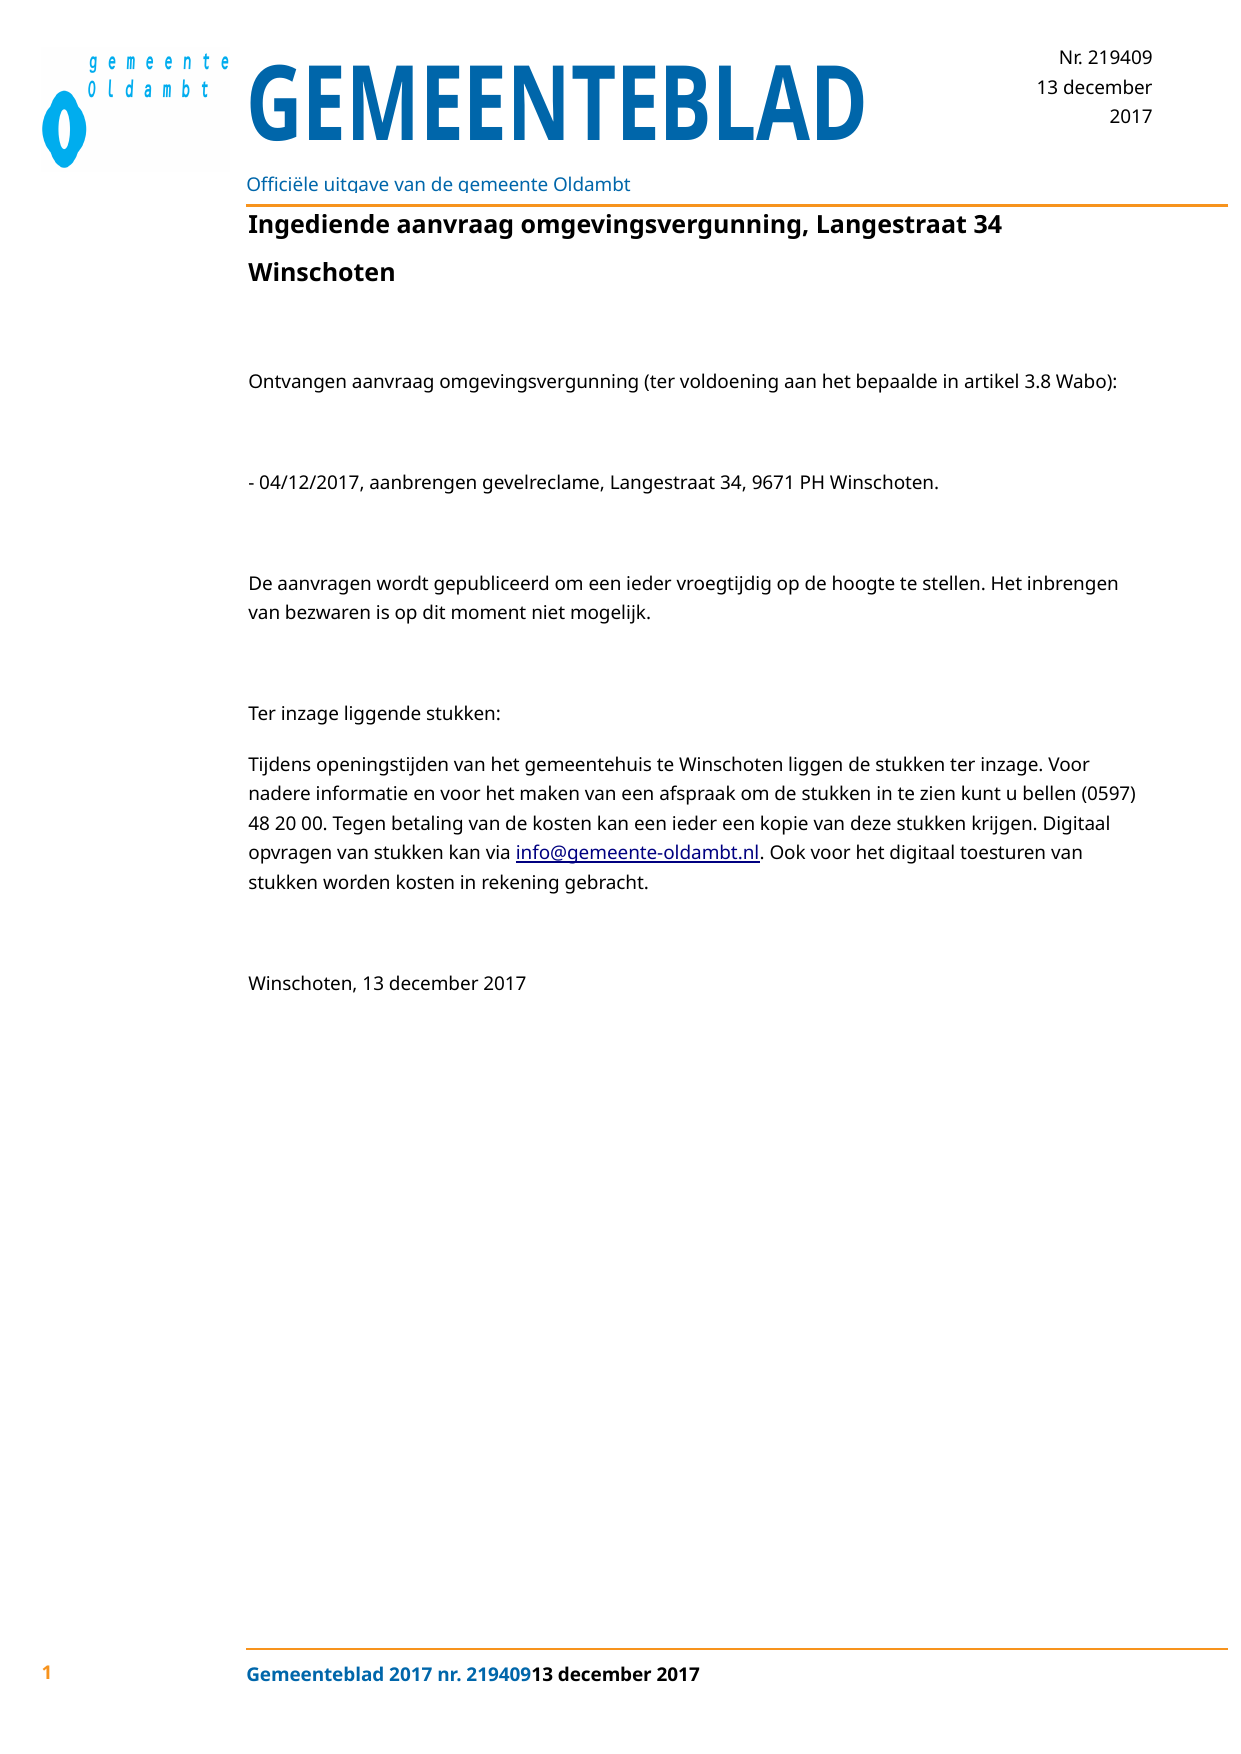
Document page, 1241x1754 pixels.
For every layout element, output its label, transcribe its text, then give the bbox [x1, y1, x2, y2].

text Tijdens openingstijden van het gemeentehuis te Winschoten liggen de stukken ter inzage. Voor nadere informatie en voor het maken van een afspraak om de stukken in te zien kunt u bellen (0597) 48 20 00. Tegen betaling van de kosten kan een ieder een kopie van deze stukken krijgen. Digitaal opvragen van stukken kan via info@gemeente-oldambt.nl. Ook voor het digitaal toesturen van stukken worden kosten in rekening gebracht. [248, 751, 1152, 895]
text - 04/12/2017, aanbrengen gevelreclame, Langestraat 34, 9671 PH Winschoten. [248, 469, 1152, 495]
text Ingediende aanvraag omgevingsvergunning, Langestraat 34 Winschoten [248, 207, 1152, 288]
text Winschoten, 13 december 2017 [248, 970, 1152, 996]
picture [41, 47, 231, 172]
text De aanvragen wordt gepubliceerd om een ieder vroegtijdig op de hoogte te stellen. Het inbrengen van bezwaren is op dit moment niet mogelijk. [248, 570, 1152, 625]
text Ontvangen aanvraag omgevingsvergunning (ter voldoening aan het bepaalde in artikel 3.8 Wabo): [248, 368, 1152, 394]
text Ter inzage liggende stukken: [248, 700, 1152, 726]
